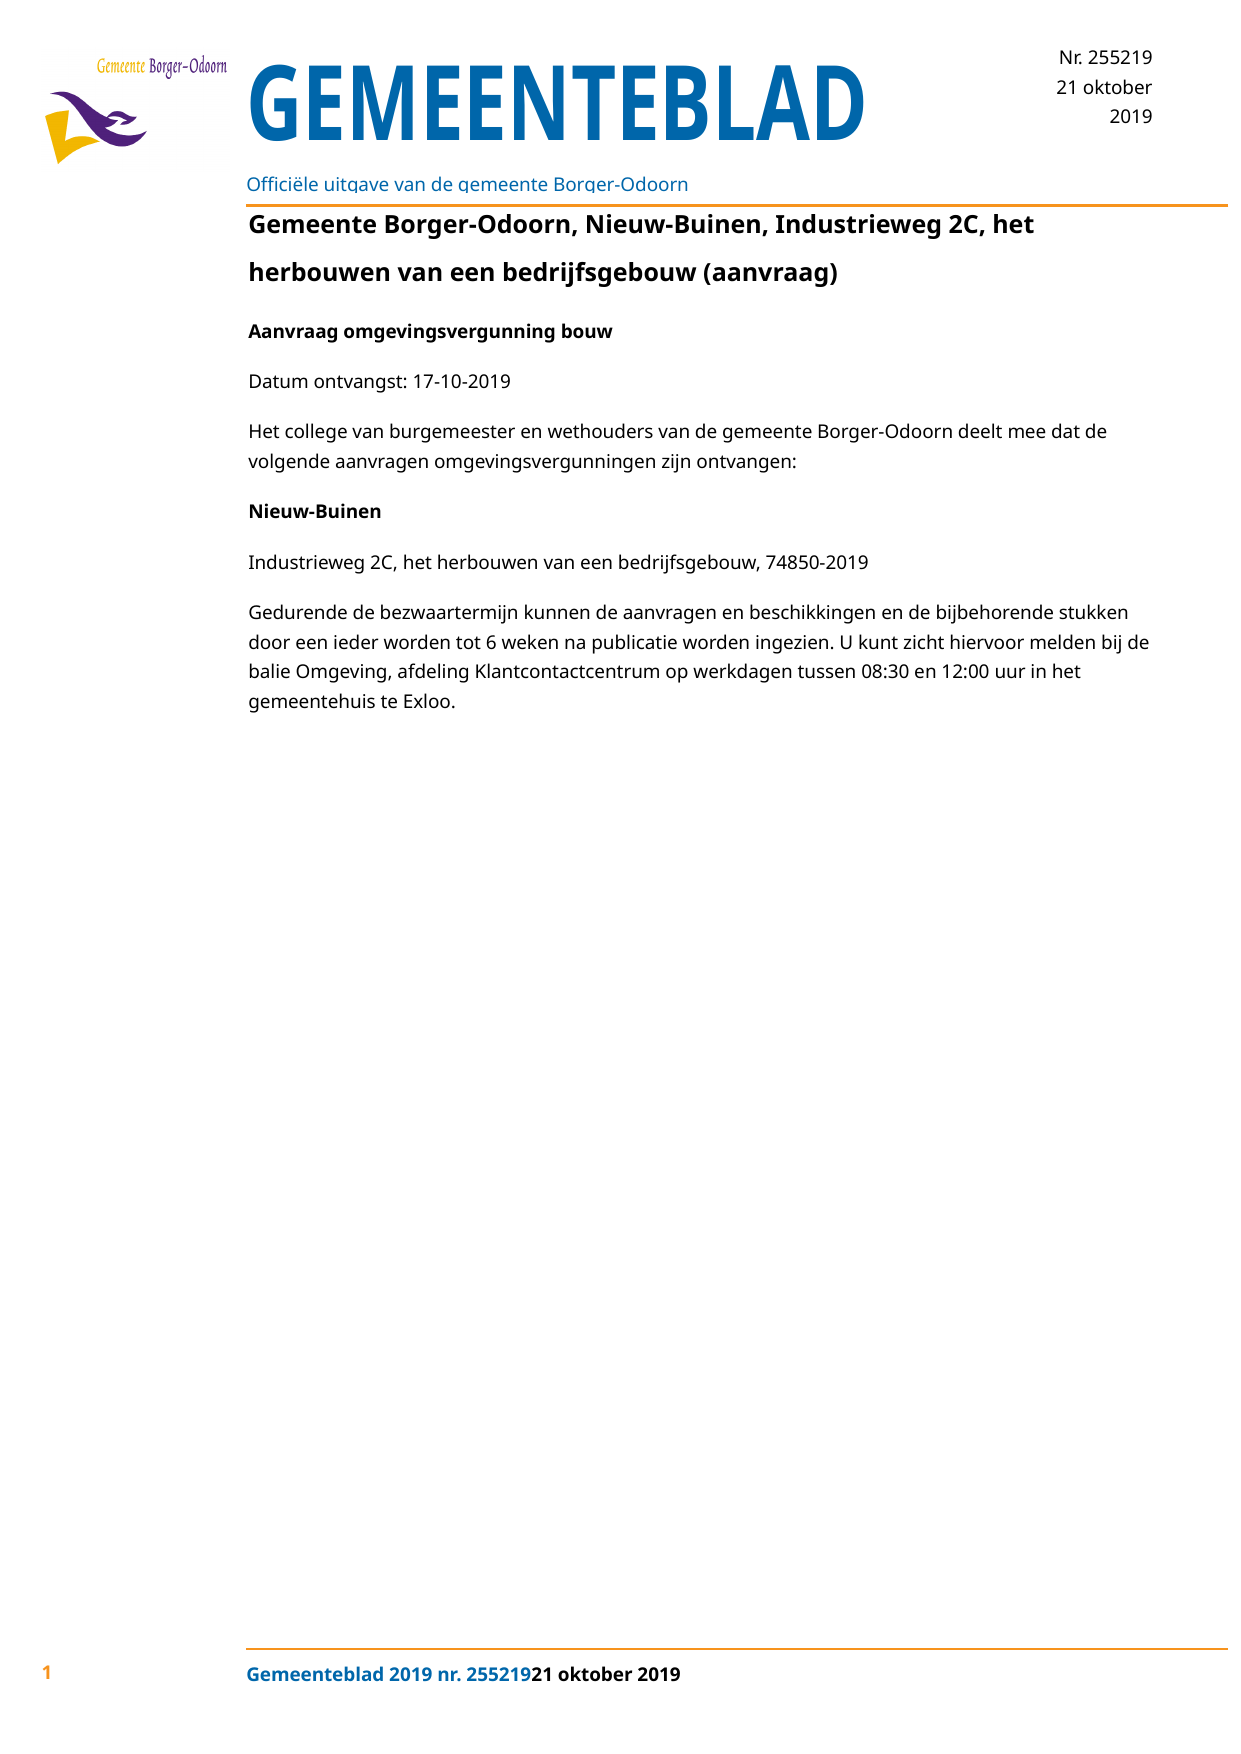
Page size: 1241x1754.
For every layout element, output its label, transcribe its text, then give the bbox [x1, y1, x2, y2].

text Nieuw-Buinen [248, 499, 1152, 524]
text Gemeente Borger-Odoorn, Nieuw-Buinen, Industrieweg 2C, het herbouwen van een bedrijfsgebouw (aanvraag) [248, 207, 1152, 288]
text Het college van burgemeester en wethouders van de gemeente Borger-Odoorn deelt mee dat de volgende aanvragen omgevingsvergunningen zijn ontvangen: [248, 419, 1152, 474]
text Datum ontvangst: 17-10-2019 [248, 368, 1152, 394]
text Industrieweg 2C, het herbouwen van een bedrijfsgebouw, 74850-2019 [248, 549, 1152, 575]
text Aanvraag omgevingsvergunning bouw [248, 318, 1152, 344]
picture [41, 47, 231, 172]
text Gedurende de bezwaartermijn kunnen de aanvragen en beschikkingen en de bijbehorende stukken door een ieder worden tot 6 weken na publicatie worden ingezien. U kunt zicht hiervoor melden bij de balie Omgeving, afdeling Klantcontactcentrum op werkdagen tussen 08:30 en 12:00 uur in het gemeentehuis te Exloo. [248, 599, 1152, 714]
